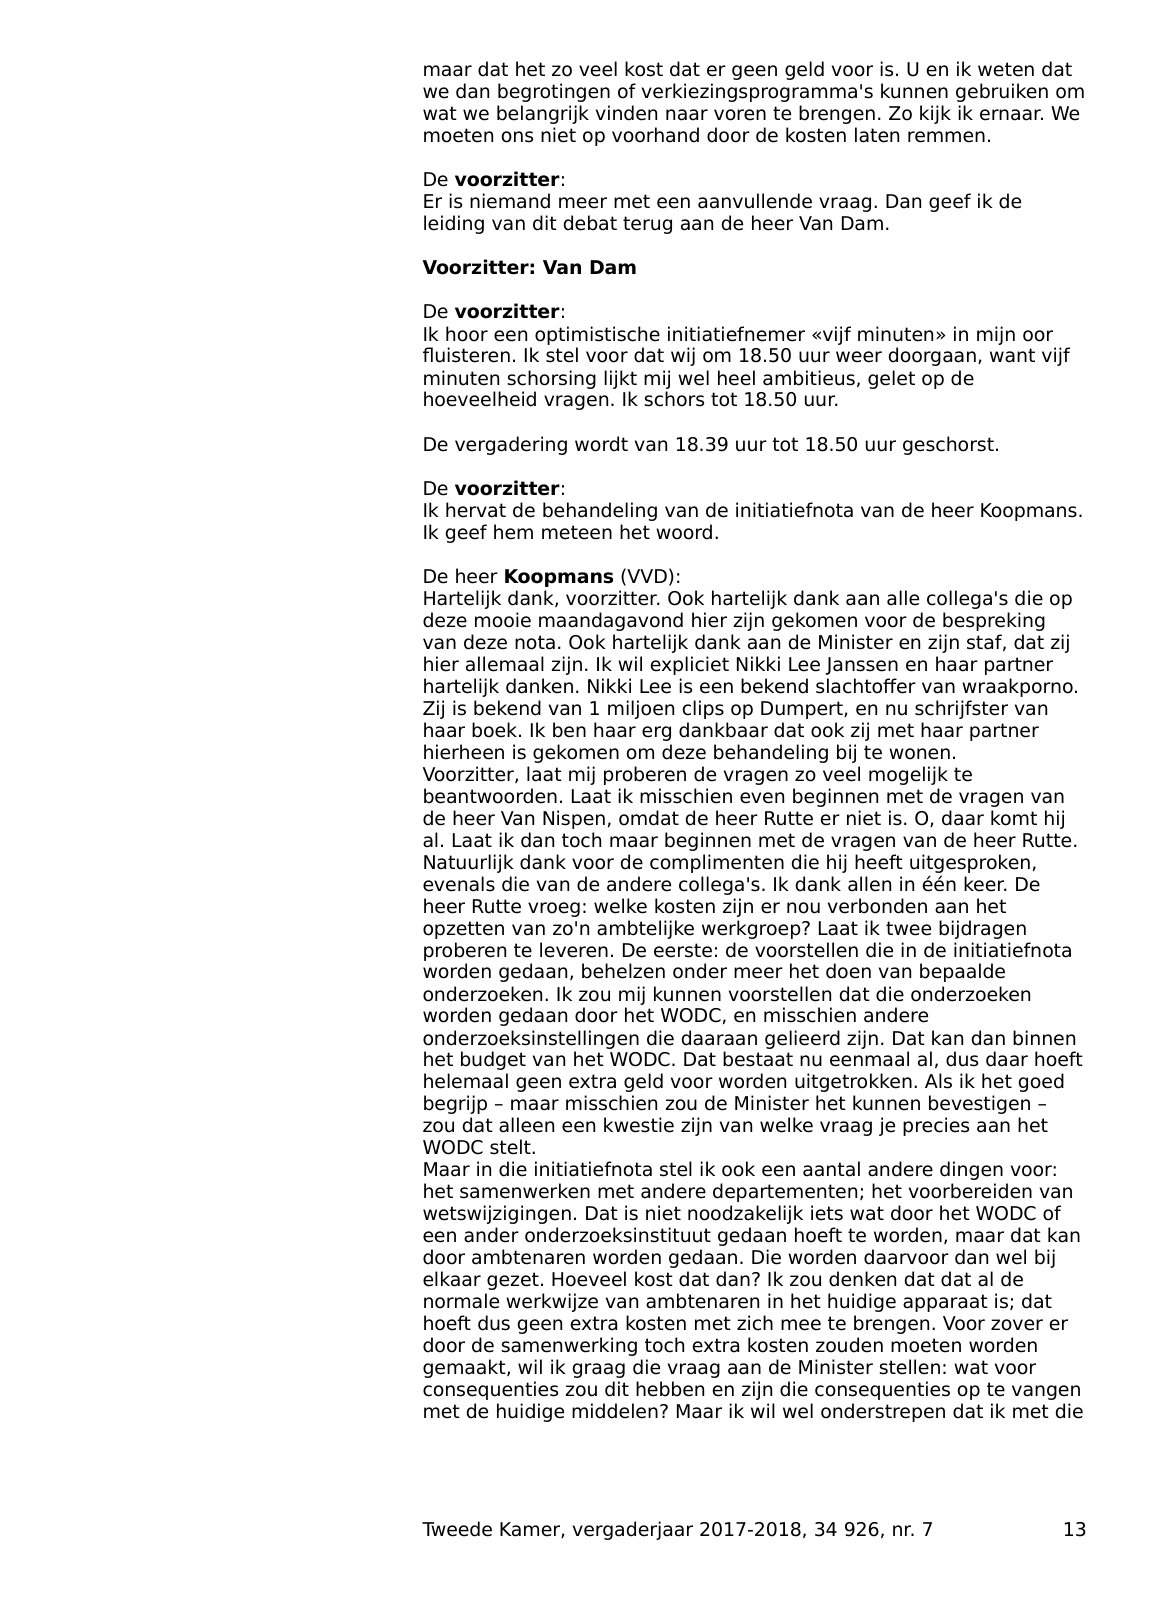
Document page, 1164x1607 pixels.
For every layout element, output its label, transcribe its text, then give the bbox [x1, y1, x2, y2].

text De voorzitter: [422, 169, 1087, 191]
text Maar in die initiatiefnota stel ik ook een aantal andere dingen voor: het samenwerken met andere departementen; het voorbereiden van wetswijzigingen. Dat is niet noodzakelijk iets wat door het WODC of een ander onderzoeksinstituut gedaan hoeft te worden, maar dat kan door ambtenaren worden gedaan. Die worden daarvoor dan wel bij elkaar gezet. Hoeveel kost dat dan? Ik zou denken dat dat al de normale werkwijze van ambtenaren in het huidige apparaat is; dat hoeft dus geen extra kosten met zich mee te brengen. Voor zover er door de samenwerking toch extra kosten zouden moeten worden gemaakt, wil ik graag die vraag aan de Minister stellen: wat voor consequenties zou dit hebben en zijn die consequenties op te vangen met de huidige middelen? Maar ik wil wel onderstrepen dat ik met die [422, 1159, 1087, 1423]
text De heer Koopmans (VVD): [422, 566, 1087, 588]
text maar dat het zo veel kost dat er geen geld voor is. U en ik weten dat we dan begrotingen of verkiezingsprogramma's kunnen gebruiken om wat we belangrijk vinden naar voren te brengen. Zo kijk ik ernaar. We moeten ons niet op voorhand door de kosten laten remmen. [422, 59, 1087, 147]
text Ik hoor een optimistische initiatiefnemer «vijf minuten» in mijn oor fluisteren. Ik stel voor dat wij om 18.50 uur weer doorgaan, want vijf minuten schorsing lijkt mij wel heel ambitieus, gelet op de hoeveelheid vragen. Ik schors tot 18.50 uur. [422, 323, 1087, 411]
text De voorzitter: [422, 301, 1087, 323]
text Hartelijk dank, voorzitter. Ook hartelijk dank aan alle collega's die op deze mooie maandagavond hier zijn gekomen voor de bespreking van deze nota. Ook hartelijk dank aan de Minister en zijn staf, dat zij hier allemaal zijn. Ik wil expliciet Nikki Lee Janssen en haar partner hartelijk danken. Nikki Lee is een bekend slachtoffer van wraakporno. Zij is bekend van 1 miljoen clips op Dumpert, en nu schrijfster van haar boek. Ik ben haar erg dankbaar dat ook zij met haar partner hierheen is gekomen om deze behandeling bij te wonen. [422, 588, 1087, 764]
text De vergadering wordt van 18.39 uur tot 18.50 uur geschorst. [422, 433, 1087, 456]
text Voorzitter, laat mij proberen de vragen zo veel mogelijk te beantwoorden. Laat ik misschien even beginnen met de vragen van de heer Van Nispen, omdat de heer Rutte er niet is. O, daar komt hij al. Laat ik dan toch maar beginnen met de vragen van de heer Rutte. Natuurlijk dank voor de complimenten die hij heeft uitgesproken, evenals die van de andere collega's. Ik dank allen in één keer. De heer Rutte vroeg: welke kosten zijn er nou verbonden aan het opzetten van zo'n ambtelijke werkgroep? Laat ik twee bijdragen proberen te leveren. De eerste: de voorstellen die in de initiatiefnota worden gedaan, behelzen onder meer het doen van bepaalde onderzoeken. Ik zou mij kunnen voorstellen dat die onderzoeken worden gedaan door het WODC, en misschien andere onderzoeksinstellingen die daaraan gelieerd zijn. Dat kan dan binnen het budget van het WODC. Dat bestaat nu eenmaal al, dus daar hoeft helemaal geen extra geld voor worden uitgetrokken. Als ik het goed begrijp – maar misschien zou de Minister het kunnen bevestigen – zou dat alleen een kwestie zijn van welke vraag je precies aan het WODC stelt. [422, 764, 1087, 1159]
text Ik hervat de behandeling van de initiatiefnota van de heer Koopmans. Ik geef hem meteen het woord. [422, 500, 1087, 544]
text Er is niemand meer met een aanvullende vraag. Dan geef ik de leiding van dit debat terug aan de heer Van Dam. [422, 191, 1087, 235]
text De voorzitter: [422, 478, 1087, 500]
subtitle Voorzitter: Van Dam [422, 257, 1087, 279]
